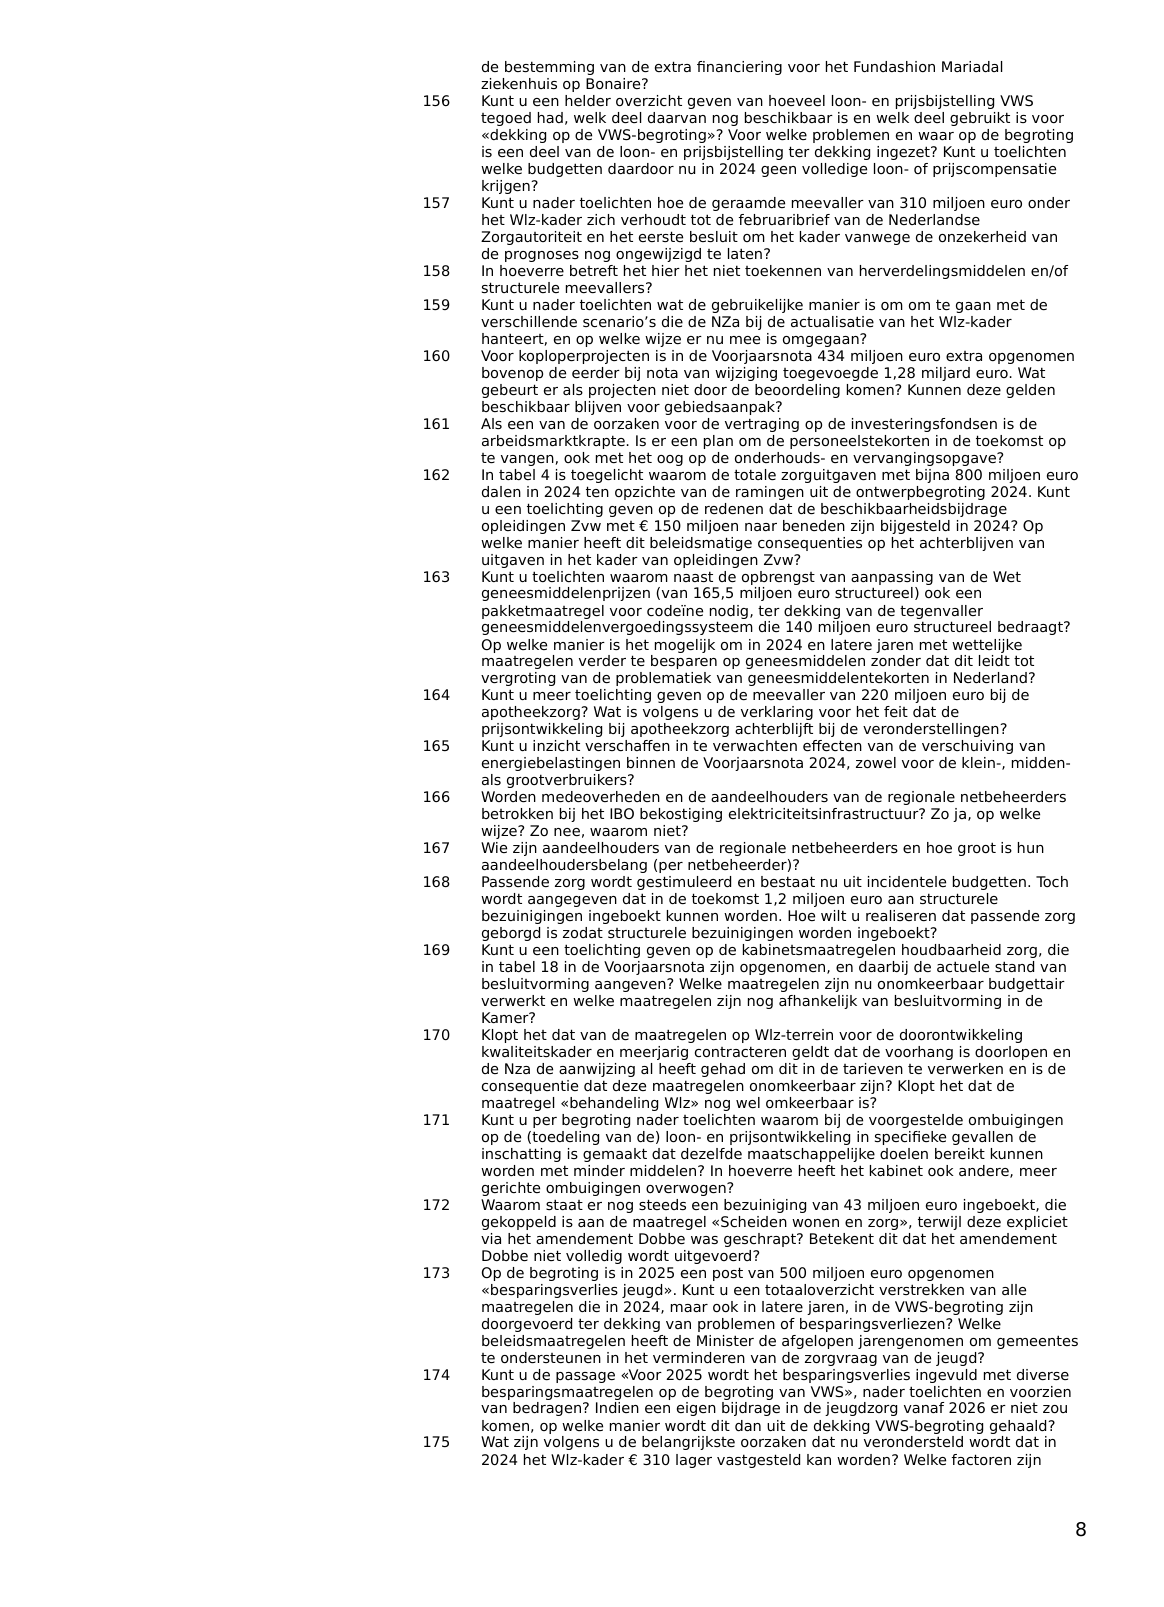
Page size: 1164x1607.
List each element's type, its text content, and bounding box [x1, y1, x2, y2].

table_cell Waarom staat er nog steeds een bezuiniging van 43 miljoen euro ingeboekt, die gekoppeld is aan de maatregel «Scheiden wonen en zorg», terwijl deze expliciet via het amendement Dobbe was geschrapt? Betekent dit dat het amendement Dobbe niet volledig wordt uitgevoerd? [475, 1197, 1087, 1264]
table_cell 171 [422, 1112, 475, 1197]
table_cell Kunt u een toelichting geven op de kabinetsmaatregelen houdbaarheid zorg, die in tabel 18 in de Voorjaarsnota zijn opgenomen, en daarbij de actuele stand van besluitvorming aangeven? Welke maatregelen zijn nu onomkeerbaar budgettair verwerkt en welke maatregelen zijn nog afhankelijk van besluitvorming in de Kamer? [475, 942, 1087, 1027]
table_cell 168 [422, 874, 475, 942]
table_cell Kunt u meer toelichting geven op de meevaller van 220 miljoen euro bij de apotheekzorg? Wat is volgens u de verklaring voor het feit dat de prijsontwikkeling bij apotheekzorg achterblijft bij de veronderstellingen? [475, 687, 1087, 738]
table_cell 175 [422, 1434, 475, 1468]
table_cell 173 [422, 1265, 475, 1366]
table_cell 157 [422, 195, 475, 263]
table_cell Worden medeoverheden en de aandeelhouders van de regionale netbeheerders betrokken bij het IBO bekostiging elektriciteitsinfrastructuur? Zo ja, op welke wijze? Zo nee, waarom niet? [475, 789, 1087, 840]
table_cell In hoeverre betreft het hier het niet toekennen van herverdelingsmiddelen en/of structurele meevallers? [475, 263, 1087, 297]
table_cell Als een van de oorzaken voor de vertraging op de investeringsfondsen is de arbeidsmarktkrapte. Is er een plan om de personeelstekorten in de toekomst op te vangen, ook met het oog op de onderhouds- en vervangingsopgave? [475, 416, 1087, 467]
table_cell Kunt u nader toelichten wat de gebruikelijke manier is om om te gaan met de verschillende scenario’s die de NZa bij de actualisatie van het Wlz-kader hanteert, en op welke wijze er nu mee is omgegaan? [475, 297, 1087, 348]
table_cell 174 [422, 1366, 475, 1434]
table_cell Wie zijn aandeelhouders van de regionale netbeheerders en hoe groot is hun aandeelhoudersbelang (per netbeheerder)? [475, 840, 1087, 874]
table_cell Passende zorg wordt gestimuleerd en bestaat nu uit incidentele budgetten. Toch wordt aangegeven dat in de toekomst 1,2 miljoen euro aan structurele bezuinigingen ingeboekt kunnen worden. Hoe wilt u realiseren dat passende zorg geborgd is zodat structurele bezuinigingen worden ingeboekt? [475, 874, 1087, 942]
table_cell [422, 59, 475, 93]
table_cell 164 [422, 687, 475, 738]
table_cell 169 [422, 942, 475, 1027]
table_cell 161 [422, 416, 475, 467]
table_cell 163 [422, 569, 475, 687]
table_cell 165 [422, 738, 475, 789]
table_cell 160 [422, 348, 475, 416]
table_cell 170 [422, 1027, 475, 1112]
table_cell 166 [422, 789, 475, 840]
table_cell Kunt u de passage «Voor 2025 wordt het besparingsverlies ingevuld met diverse besparingsmaatregelen op de begroting van VWS», nader toelichten en voorzien van bedragen? Indien een eigen bijdrage in de jeugdzorg vanaf 2026 er niet zou komen, op welke manier wordt dit dan uit de dekking VWS-begroting gehaald? [475, 1366, 1087, 1434]
table_cell Klopt het dat van de maatregelen op Wlz-terrein voor de doorontwikkeling kwaliteitskader en meerjarig contracteren geldt dat de voorhang is doorlopen en de Nza de aanwijzing al heeft gehad om dit in de tarieven te verwerken en is de consequentie dat deze maatregelen onomkeerbaar zijn? Klopt het dat de maatregel «behandeling Wlz» nog wel omkeerbaar is? [475, 1027, 1087, 1112]
table_cell 162 [422, 467, 475, 568]
table_cell Kunt u nader toelichten hoe de geraamde meevaller van 310 miljoen euro onder het Wlz-kader zich verhoudt tot de februaribrief van de Nederlandse Zorgautoriteit en het eerste besluit om het kader vanwege de onzekerheid van de prognoses nog ongewijzigd te laten? [475, 195, 1087, 263]
table_cell Kunt u inzicht verschaffen in te verwachten effecten van de verschuiving van energiebelastingen binnen de Voorjaarsnota 2024, zowel voor de klein-, midden- als grootverbruikers? [475, 738, 1087, 789]
table_cell 156 [422, 93, 475, 195]
table_cell Op de begroting is in 2025 een post van 500 miljoen euro opgenomen «besparingsverlies jeugd». Kunt u een totaaloverzicht verstrekken van alle maatregelen die in 2024, maar ook in latere jaren, in de VWS-begroting zijn doorgevoerd ter dekking van problemen of besparingsverliezen? Welke beleidsmaatregelen heeft de Minister de afgelopen jarengenomen om gemeentes te ondersteunen in het verminderen van de zorgvraag van de jeugd? [475, 1265, 1087, 1366]
table_cell Kunt u een helder overzicht geven van hoeveel loon- en prijsbijstelling VWS tegoed had, welk deel daarvan nog beschikbaar is en welk deel gebruikt is voor «dekking op de VWS-begroting»? Voor welke problemen en waar op de begroting is een deel van de loon- en prijsbijstelling ter dekking ingezet? Kunt u toelichten welke budgetten daardoor nu in 2024 geen volledige loon- of prijscompensatie krijgen? [475, 93, 1087, 195]
table_cell 172 [422, 1197, 475, 1264]
table_cell 158 [422, 263, 475, 297]
table_cell de bestemming van de extra financiering voor het Fundashion Mariadal ziekenhuis op Bonaire? [475, 59, 1087, 93]
table_cell 167 [422, 840, 475, 874]
table_cell Kunt u toelichten waarom naast de opbrengst van aanpassing van de Wet geneesmiddelenprijzen (van 165,5 miljoen euro structureel) ook een pakketmaatregel voor codeïne nodig, ter dekking van de tegenvaller geneesmiddelenvergoedingssysteem die 140 miljoen euro structureel bedraagt? Op welke manier is het mogelijk om in 2024 en latere jaren met wettelijke maatregelen verder te besparen op geneesmiddelen zonder dat dit leidt tot vergroting van de problematiek van geneesmiddelentekorten in Nederland? [475, 569, 1087, 687]
table_cell 159 [422, 297, 475, 348]
table_cell Kunt u per begroting nader toelichten waarom bij de voorgestelde ombuigingen op de (toedeling van de) loon- en prijsontwikkeling in specifieke gevallen de inschatting is gemaakt dat dezelfde maatschappelijke doelen bereikt kunnen worden met minder middelen? In hoeverre heeft het kabinet ook andere, meer gerichte ombuigingen overwogen? [475, 1112, 1087, 1197]
table_cell In tabel 4 is toegelicht waarom de totale zorguitgaven met bijna 800 miljoen euro dalen in 2024 ten opzichte van de ramingen uit de ontwerpbegroting 2024. Kunt u een toelichting geven op de redenen dat de beschikbaarheidsbijdrage opleidingen Zvw met € 150 miljoen naar beneden zijn bijgesteld in 2024? Op welke manier heeft dit beleidsmatige consequenties op het achterblijven van uitgaven in het kader van opleidingen Zvw? [475, 467, 1087, 568]
table_cell Voor koploperprojecten is in de Voorjaarsnota 434 miljoen euro extra opgenomen bovenop de eerder bij nota van wijziging toegevoegde 1,28 miljard euro. Wat gebeurt er als projecten niet door de beoordeling komen? Kunnen deze gelden beschikbaar blijven voor gebiedsaanpak? [475, 348, 1087, 416]
table_cell Wat zijn volgens u de belangrijkste oorzaken dat nu verondersteld wordt dat in 2024 het Wlz-kader € 310 lager vastgesteld kan worden? Welke factoren zijn [475, 1434, 1087, 1468]
